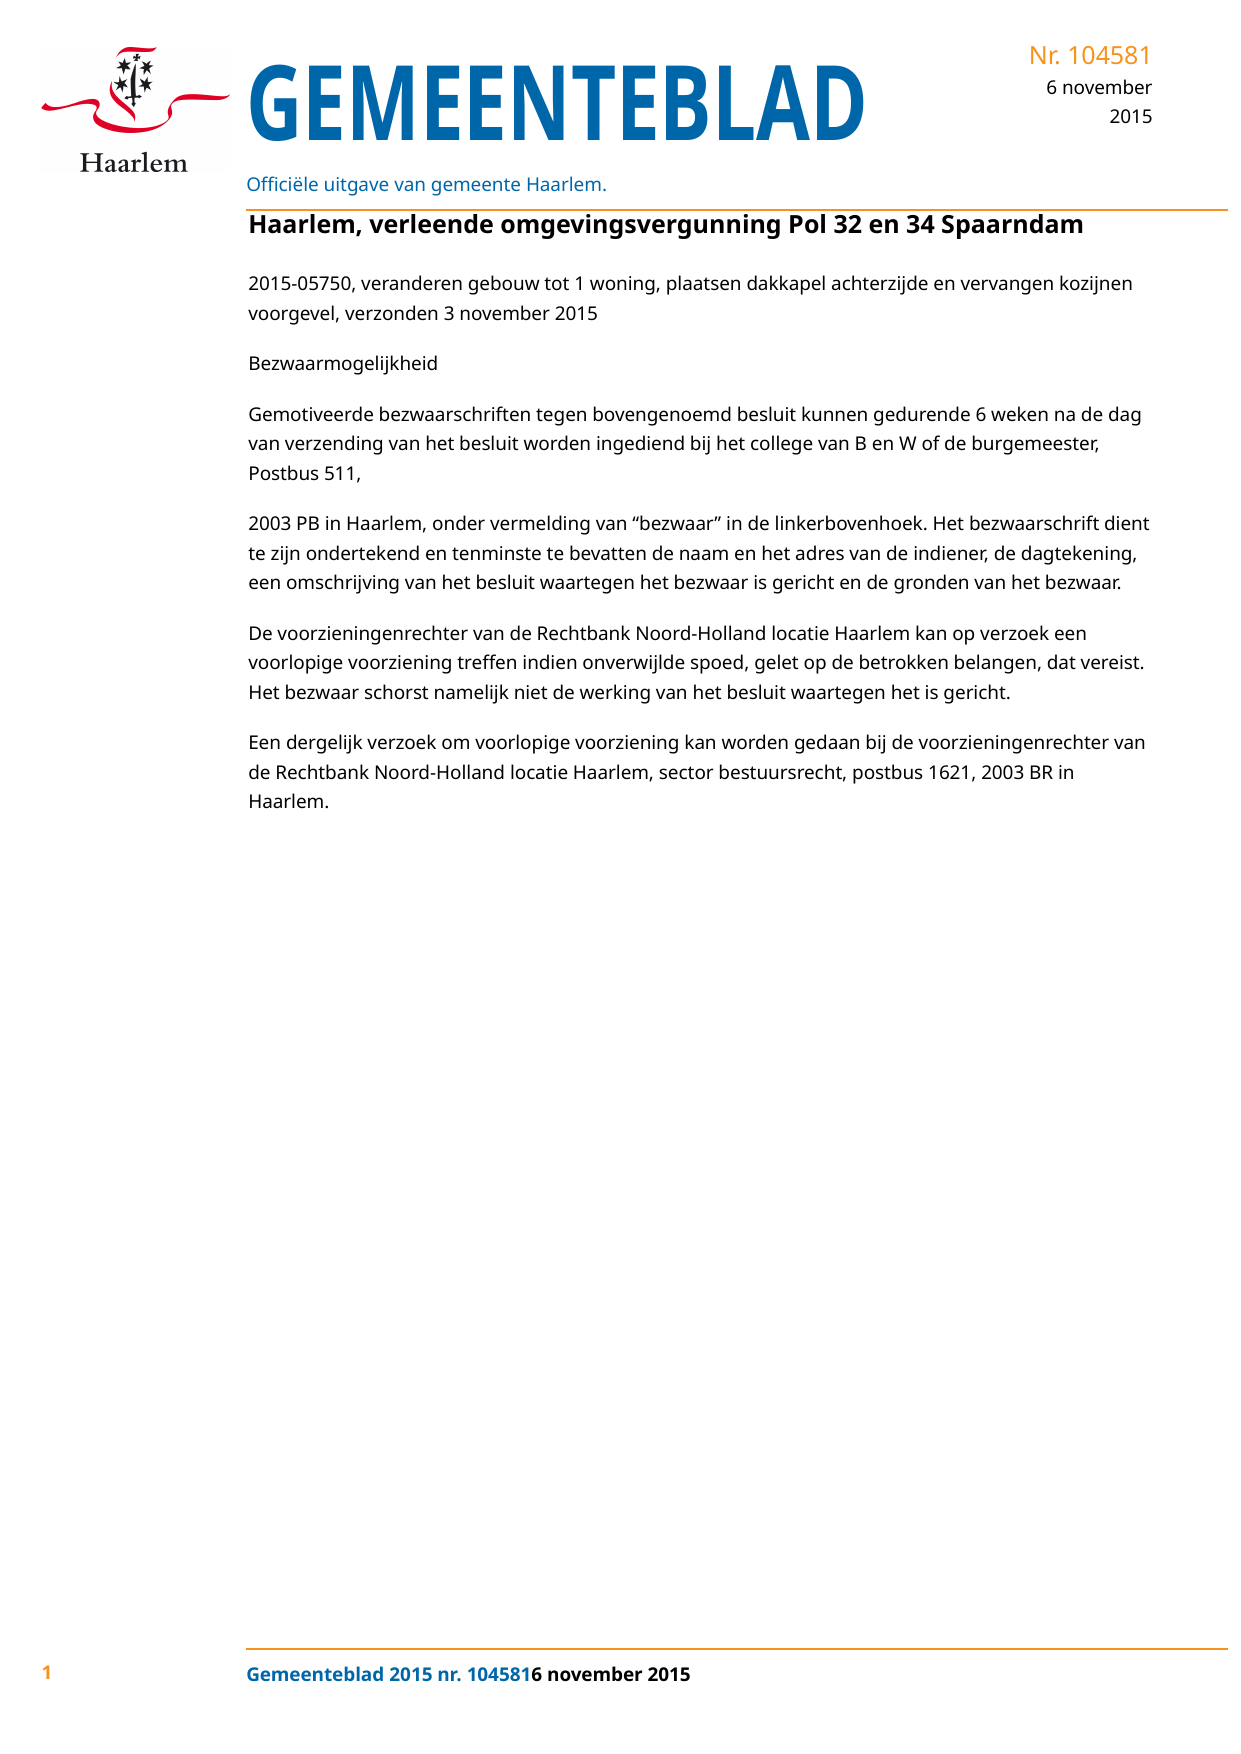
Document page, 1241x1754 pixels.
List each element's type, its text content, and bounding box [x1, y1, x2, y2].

text Haarlem, verleende omgevingsvergunning Pol 32 en 34 Spaarndam [248, 211, 1152, 241]
text Een dergelijk verzoek om voorlopige voorziening kan worden gedaan bij de voorzieningenrechter van de Rechtbank Noord-Holland locatie Haarlem, sector bestuursrecht, postbus 1621, 2003 BR in Haarlem. [248, 729, 1152, 814]
text 2003 PB in Haarlem, onder vermelding van “bezwaar” in de linkerbovenhoek. Het bezwaarschrift dient te zijn ondertekend en tenminste te bevatten de naam en het adres van de indiener, de dagtekening, een omschrijving van het besluit waartegen het bezwaar is gericht en de gronden van het bezwaar. [248, 510, 1152, 595]
text 2015-05750, veranderen gebouw tot 1 woning, plaatsen dakkapel achterzijde en vervangen kozijnen voorgevel, verzonden 3 november 2015 [248, 270, 1152, 326]
text Gemotiveerde bezwaarschriften tegen bovengenoemd besluit kunnen gedurende 6 weken na de dag van verzending van het besluit worden ingediend bij het college van B en W of de burgemeester, Postbus 511, [248, 401, 1152, 486]
picture [41, 47, 231, 172]
text Bezwaarmogelijkheid [248, 350, 1152, 376]
text De voorzieningenrechter van de Rechtbank Noord-Holland locatie Haarlem kan op verzoek een voorlopige voorziening treffen indien onverwijlde spoed, gelet op de betrokken belangen, dat vereist. Het bezwaar schorst namelijk niet de werking van het besluit waartegen het is gericht. [248, 620, 1152, 705]
